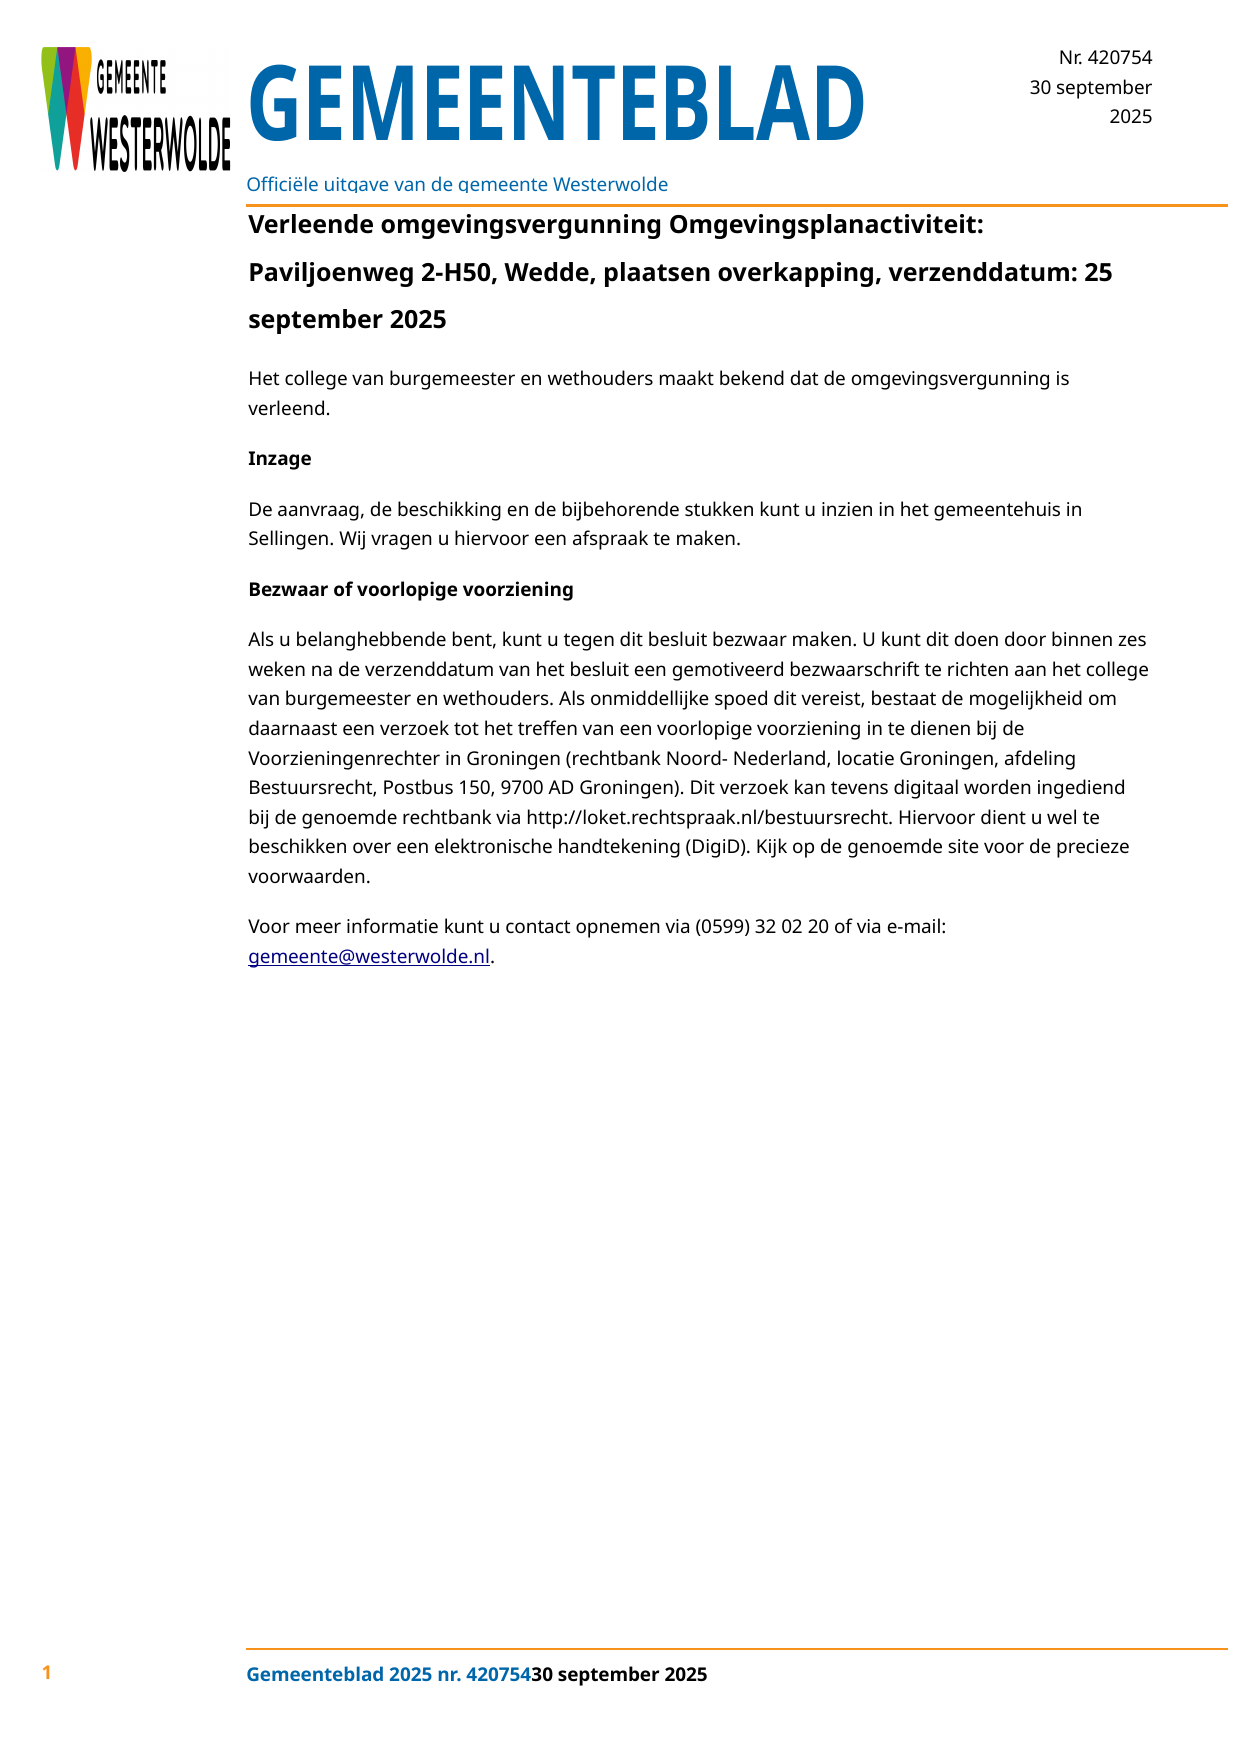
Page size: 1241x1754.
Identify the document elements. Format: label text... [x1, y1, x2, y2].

text De aanvraag, de beschikking en de bijbehorende stukken kunt u inzien in het gemeentehuis in Sellingen. Wij vragen u hiervoor een afspraak te maken. [248, 496, 1152, 551]
picture [41, 47, 231, 172]
text Bezwaar of voorlopige voorziening [248, 576, 1152, 602]
text Het college van burgemeester en wethouders maakt bekend dat de omgevingsvergunning is verleend. [248, 366, 1152, 421]
text Inzage [248, 446, 1152, 471]
text Als u belanghebbende bent, kunt u tegen dit besluit bezwaar maken. U kunt dit doen door binnen zes weken na de verzenddatum van het besluit een gemotiveerd bezwaarschrift te richten aan het college van burgemeester en wethouders. Als onmiddellijke spoed dit vereist, bestaat de mogelijkheid om daarnaast een verzoek tot het treffen van een voorlopige voorziening in te dienen bij de Voorzieningenrechter in Groningen (rechtbank Noord- Nederland, locatie Groningen, afdeling Bestuursrecht, Postbus 150, 9700 AD Groningen). Dit verzoek kan tevens digitaal worden ingediend bij de genoemde rechtbank via http://loket.rechtspraak.nl/bestuursrecht. Hiervoor dient u wel te beschikken over een elektronische handtekening (DigiD). Kijk op de genoemde site voor de precieze voorwaarden. [248, 626, 1152, 889]
text Verleende omgevingsvergunning Omgevingsplanactiviteit: Paviljoenweg 2-H50, Wedde, plaatsen overkapping, verzenddatum: 25 september 2025 [248, 207, 1152, 336]
text Voor meer informatie kunt u contact opnemen via (0599) 32 02 20 of via e-mail: gemeente@westerwolde.nl. [248, 913, 1152, 969]
